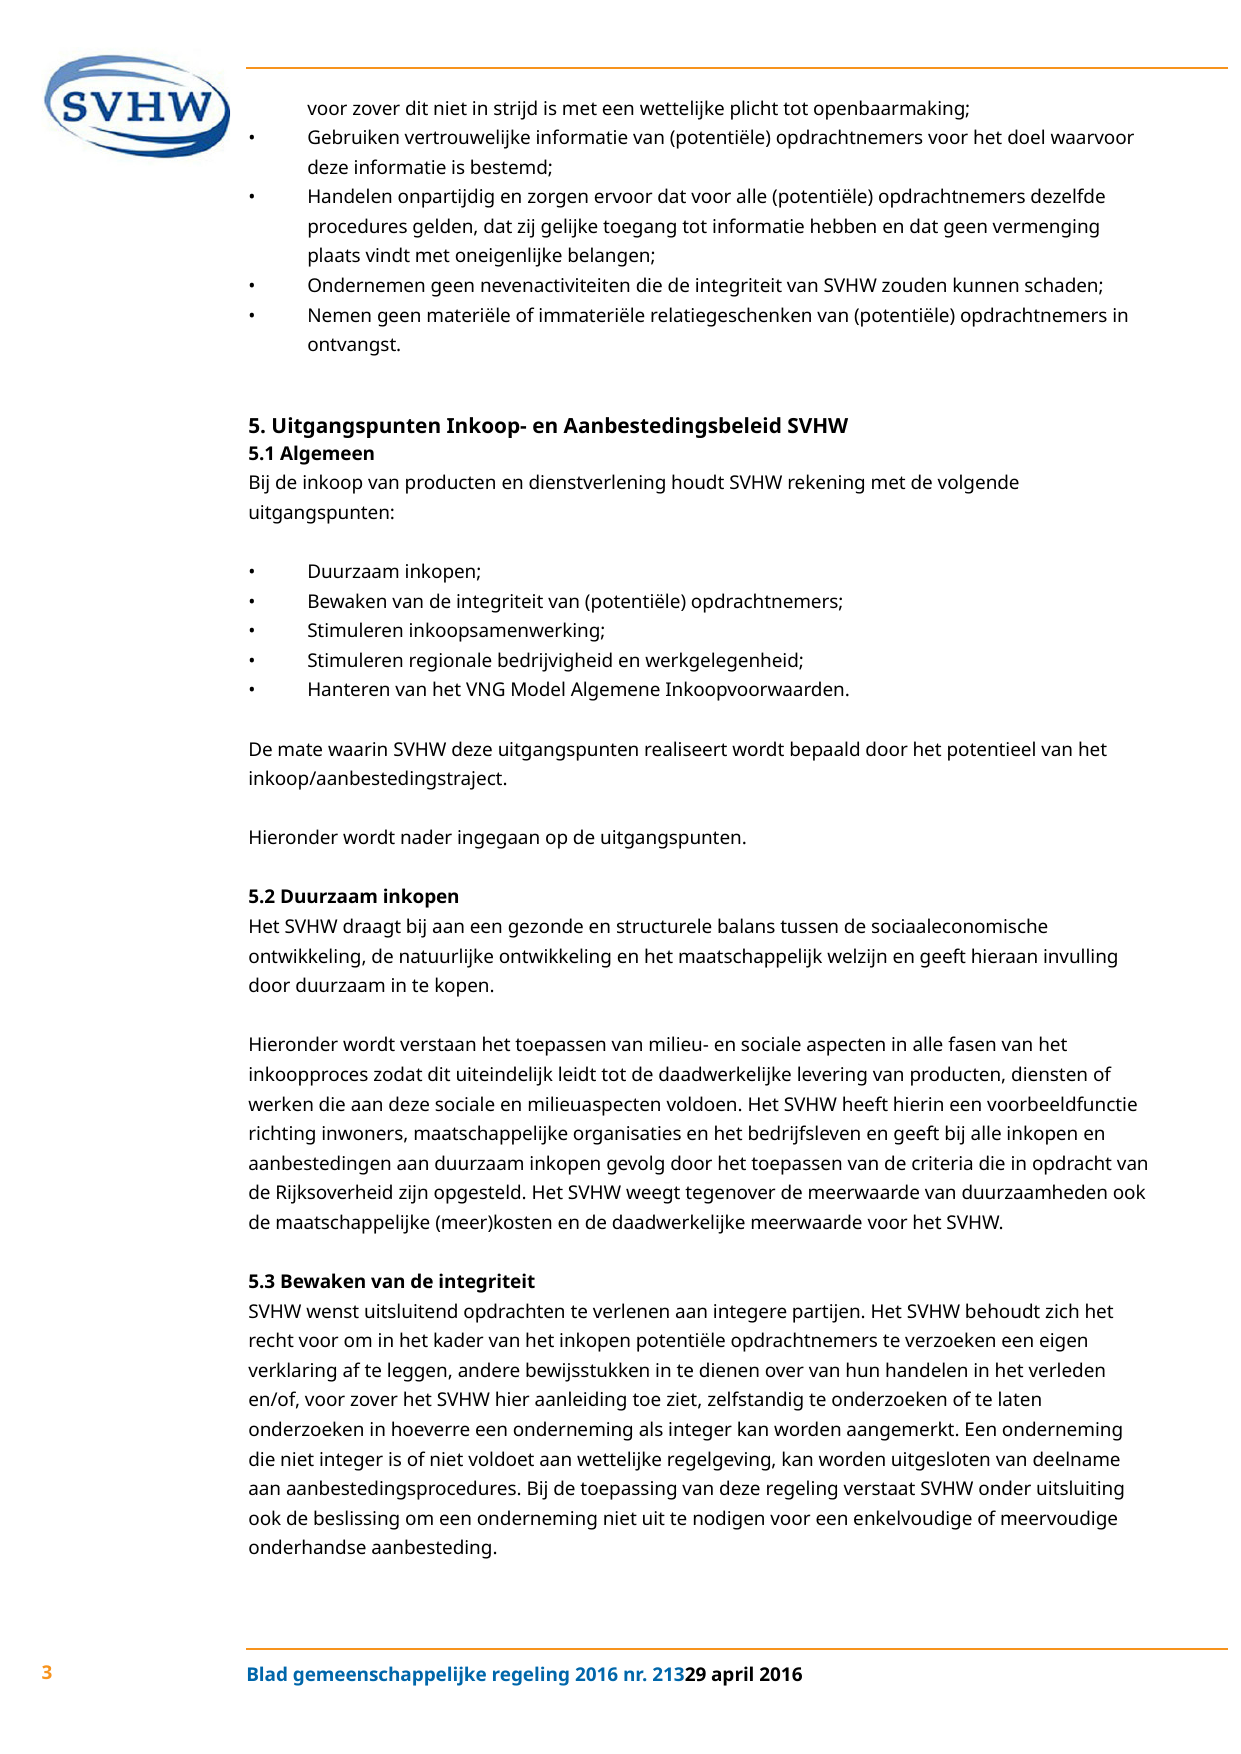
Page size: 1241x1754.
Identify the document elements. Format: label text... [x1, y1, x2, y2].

list Ondernemen geen nevenactiviteiten die de integriteit van SVHW zouden kunnen schaden; [248, 272, 1152, 298]
text Hieronder wordt verstaan het toepassen van milieu- en sociale aspecten in alle fasen van het inkoopproces zodat dit uiteindelijk leidt tot de daadwerkelijke levering van producten, diensten of werken die aan deze sociale en milieuaspecten voldoen. Het SVHW heeft hierin een voorbeeldfunctie richting inwoners, maatschappelijke organisaties en het bedrijfsleven en geeft bij alle inkopen en aanbestedingen aan duurzaam inkopen gevolg door het toepassen van de criteria die in opdracht van de Rijksoverheid zijn opgesteld. Het SVHW weegt tegenover de meerwaarde van duurzaamheden ook de maatschappelijke (meer)kosten en de daadwerkelijke meerwaarde voor het SVHW. [248, 1032, 1152, 1235]
text Hieronder wordt nader ingegaan op de uitgangspunten. [248, 824, 1152, 850]
picture [41, 47, 231, 172]
text De mate waarin SVHW deze uitgangspunten realiseert wordt bepaald door het potentieel van het inkoop/aanbestedingstraject. [248, 736, 1152, 791]
text Het SVHW draagt bij aan een gezonde en structurele balans tussen de sociaaleconomische ontwikkeling, de natuurlijke ontwikkeling en het maatschappelijk welzijn en geeft hieraan invulling door duurzaam in te kopen. [248, 913, 1152, 998]
list Handelen onpartijdig en zorgen ervoor dat voor alle (potentiële) opdrachtnemers dezelfde procedures gelden, dat zij gelijke toegang tot informatie hebben en dat geen vermenging plaats vindt met oneigenlijke belangen; [248, 183, 1152, 268]
list Hanteren van het VNG Model Algemene Inkoopvoorwaarden. [248, 677, 1152, 702]
list voor zover dit niet in strijd is met een wettelijke plicht tot openbaarmaking; [248, 95, 1152, 121]
text SVHW wenst uitsluitend opdrachten te verlenen aan integere partijen. Het SVHW behoudt zich het recht voor om in het kader van het inkopen potentiële opdrachtnemers te verzoeken een eigen verklaring af te leggen, andere bewijsstukken in te dienen over van hun handelen in het verleden en/of, voor zover het SVHW hier aanleiding toe ziet, zelfstandig te onderzoeken of te laten onderzoeken in hoeverre een onderneming als integer kan worden aangemerkt. Een onderneming die niet integer is of niet voldoet aan wettelijke regelgeving, kan worden uitgesloten van deelname aan aanbestedingsprocedures. Bij de toepassing van deze regeling verstaat SVHW onder uitsluiting ook de beslissing om een onderneming niet uit te nodigen voor een enkelvoudige of meervoudige onderhandse aanbesteding. [248, 1298, 1152, 1560]
text 5. Uitgangspunten Inkoop- en Aanbestedingsbeleid SVHW [248, 411, 1152, 440]
text 5.2 Duurzaam inkopen [248, 884, 1152, 909]
list Bewaken van de integriteit van (potentiële) opdrachtnemers; [248, 588, 1152, 613]
list Gebruiken vertrouwelijke informatie van (potentiële) opdrachtnemers voor het doel waarvoor deze informatie is bestemd; [248, 124, 1152, 180]
list Duurzaam inkopen; [248, 558, 1152, 584]
list Stimuleren inkoopsamenwerking; [248, 617, 1152, 643]
text Bij de inkoop van producten en dienstverlening houdt SVHW rekening met de volgende uitgangspunten: [248, 469, 1152, 525]
text 5.1 Algemeen [248, 440, 1152, 466]
text 5.3 Bewaken van de integriteit [248, 1268, 1152, 1294]
list Stimuleren regionale bedrijvigheid en werkgelegenheid; [248, 647, 1152, 673]
list Nemen geen materiële of immateriële relatiegeschenken van (potentiële) opdrachtnemers in ontvangst. [248, 302, 1152, 357]
